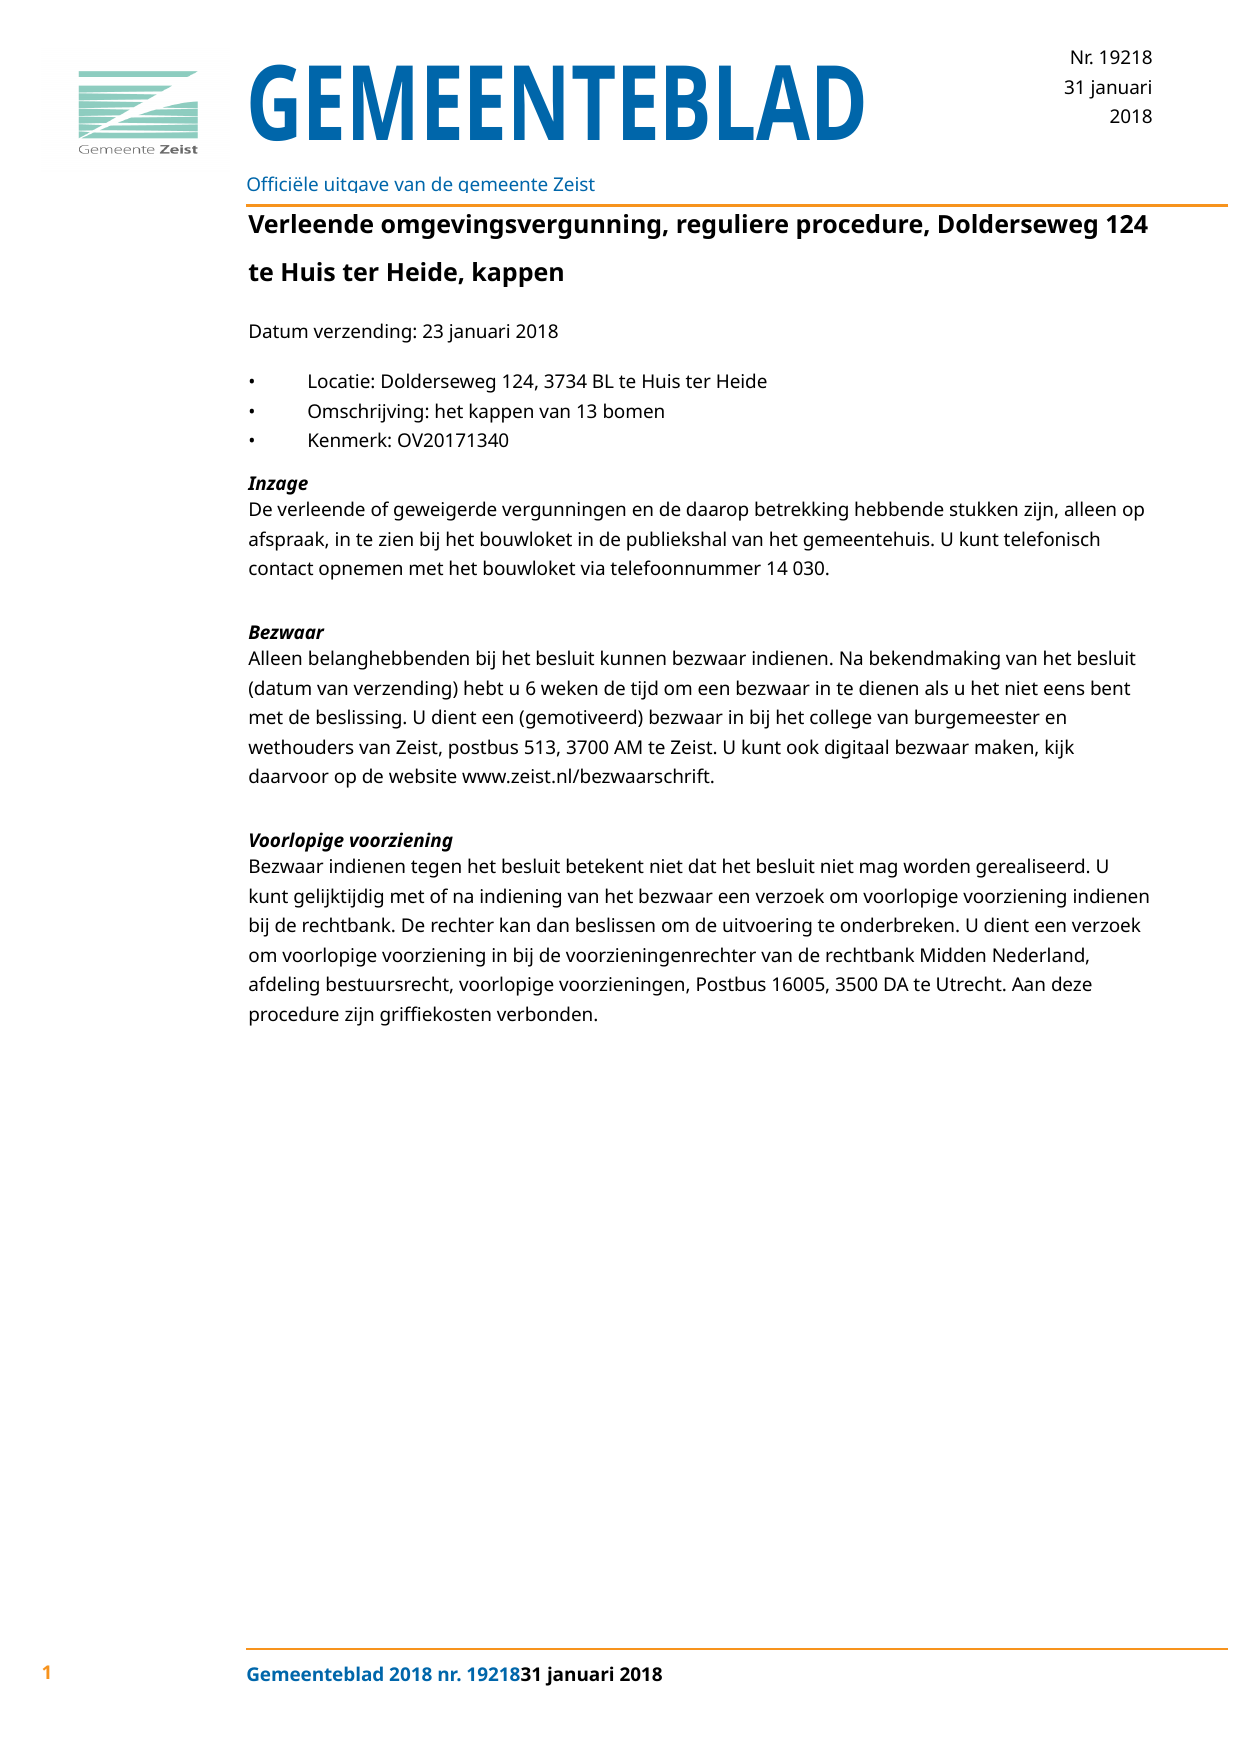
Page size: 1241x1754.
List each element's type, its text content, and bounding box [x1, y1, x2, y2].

text Datum verzending: 23 januari 2018 [248, 318, 1152, 344]
text Alleen belanghebbenden bij het besluit kunnen bezwaar indienen. Na bekendmaking van het besluit (datum van verzending) hebt u 6 weken de tijd om een bezwaar in te dienen als u het niet eens bent met de beslissing. U dient een (gemotiveerd) bezwaar in bij het college van burgemeester en wethouders van Zeist, postbus 513, 3700 AM te Zeist. U kunt ook digitaal bezwaar maken, kijk daarvoor op de website www.zeist.nl/bezwaarschrift. [248, 645, 1152, 789]
picture [41, 47, 231, 172]
text Voorlopige voorziening [248, 827, 1152, 853]
text Inzage [248, 471, 1152, 496]
text De verleende of geweigerde vergunningen en de daarop betrekking hebbende stukken zijn, alleen op afspraak, in te zien bij het bouwloket in de publiekshal van het gemeentehuis. U kunt telefonisch contact opnemen met het bouwloket via telefoonnummer 14 030. [248, 496, 1152, 581]
list Omschrijving: het kappen van 13 bomen [248, 398, 1152, 424]
list Locatie: Dolderseweg 124, 3734 BL te Huis ter Heide [248, 368, 1152, 394]
text Bezwaar [248, 619, 1152, 645]
text Verleende omgevingsvergunning, reguliere procedure, Dolderseweg 124 te Huis ter Heide, kappen [248, 207, 1152, 288]
text Bezwaar indienen tegen het besluit betekent niet dat het besluit niet mag worden gerealiseerd. U kunt gelijktijdig met of na indiening van het bezwaar een verzoek om voorlopige voorziening indienen bij de rechtbank. De rechter kan dan beslissen om de uitvoering te onderbreken. U dient een verzoek om voorlopige voorziening in bij de voorzieningenrechter van de rechtbank Midden Nederland, afdeling bestuursrecht, voorlopige voorzieningen, Postbus 16005, 3500 DA te Utrecht. Aan deze procedure zijn griffiekosten verbonden. [248, 853, 1152, 1027]
list Kenmerk: OV20171340 [248, 427, 1152, 453]
